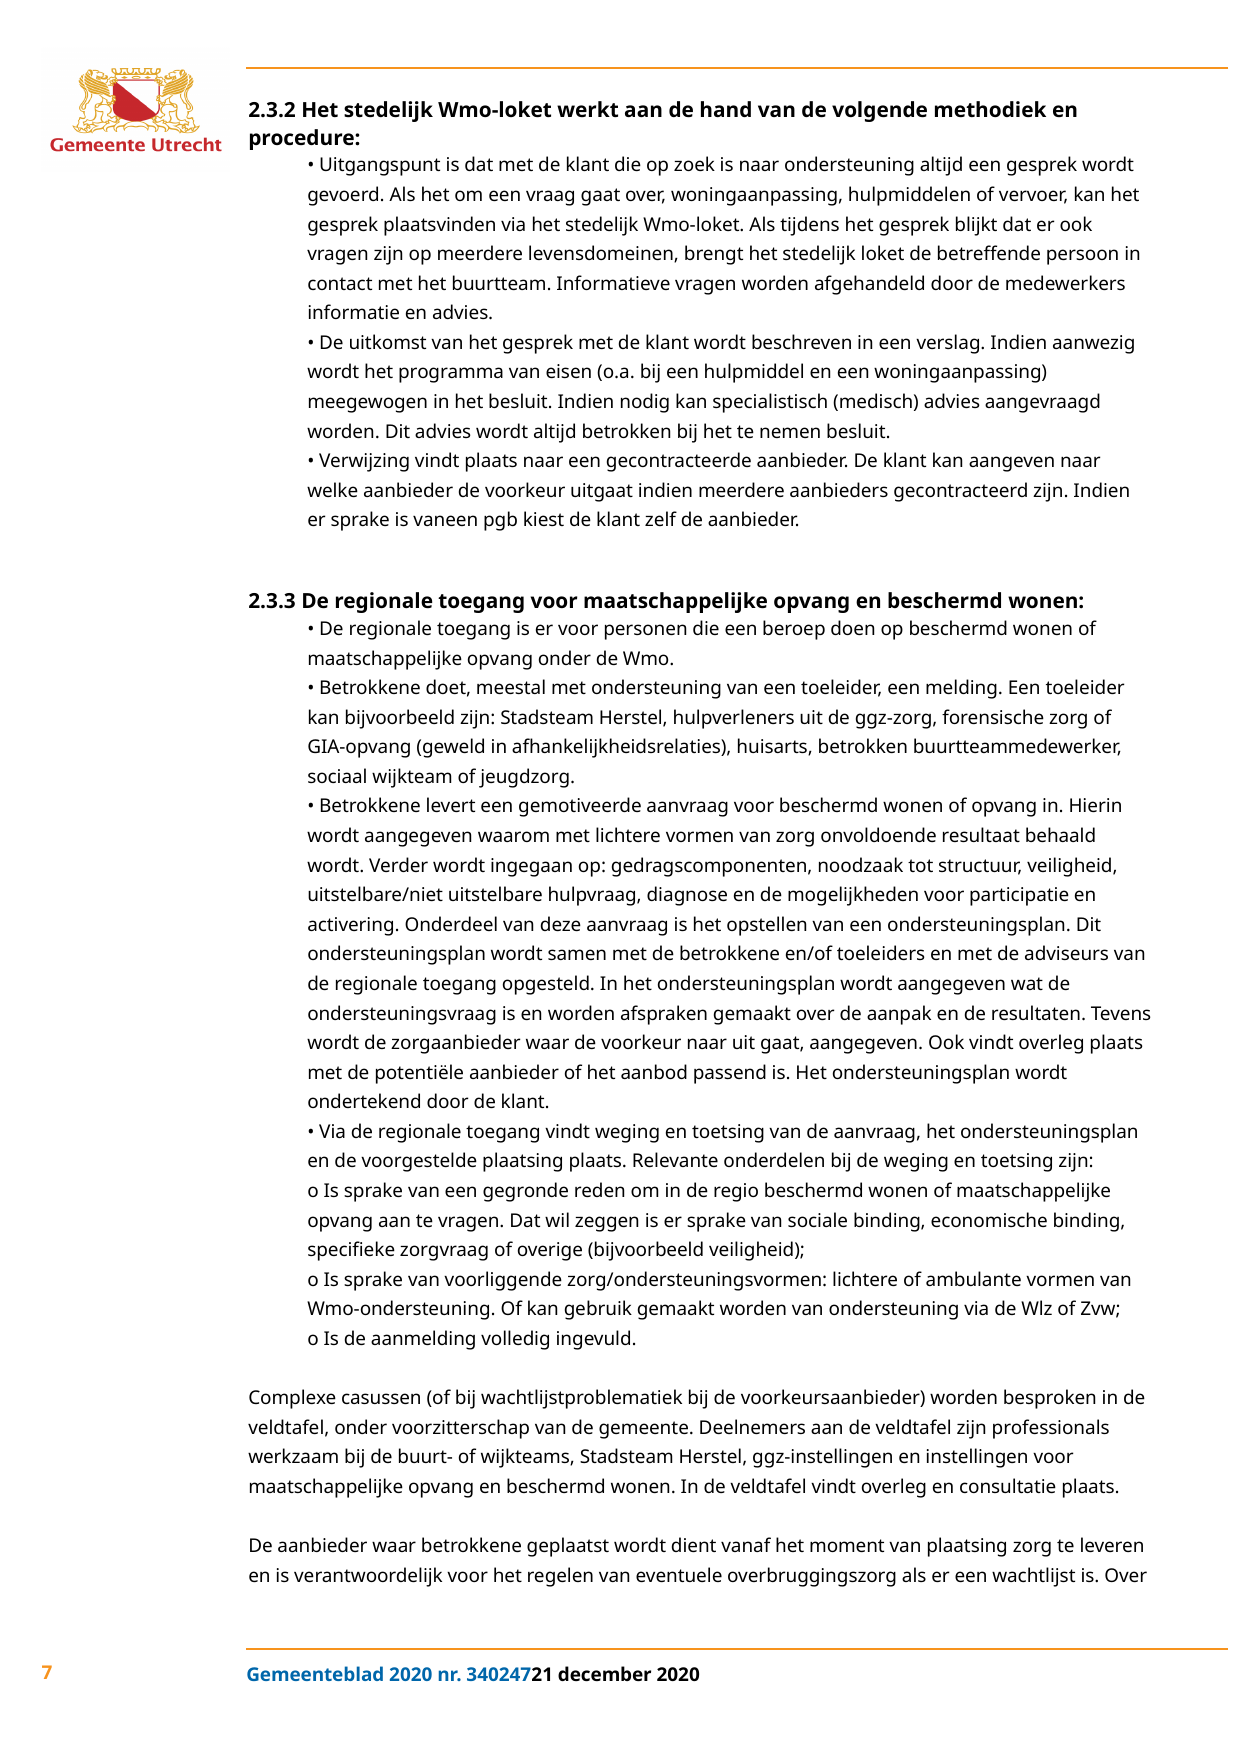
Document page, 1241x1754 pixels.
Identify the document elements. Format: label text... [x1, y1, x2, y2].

text De aanbieder waar betrokkene geplaatst wordt dient vanaf het moment van plaatsing zorg te leveren en is verantwoordelijk voor het regelen van eventuele overbruggingszorg als er een wachtlijst is. Over [248, 1532, 1152, 1587]
list • Uitgangspunt is dat met de klant die op zoek is naar ondersteuning altijd een gesprek wordt gevoerd. Als het om een vraag gaat over, woningaanpassing, hulpmiddelen of vervoer, kan het gesprek plaatsvinden via het stedelijk Wmo-loket. Als tijdens het gesprek blijkt dat er ook vragen zijn op meerdere levensdomeinen, brengt het stedelijk loket de betreffende persoon in contact met het buurtteam. Informatieve vragen worden afgehandeld door de medewerkers informatie en advies. [248, 152, 1152, 325]
list o Is de aanmelding volledig ingevuld. [248, 1325, 1152, 1351]
list • De regionale toegang is er voor personen die een beroep doen op beschermd wonen of maatschappelijke opvang onder de Wmo. [248, 615, 1152, 670]
list o Is sprake van voorliggende zorg/ondersteuningsvormen: lichtere of ambulante vormen van Wmo-ondersteuning. Of kan gebruik gemaakt worden van ondersteuning via de Wlz of Zvw; [248, 1266, 1152, 1321]
picture [41, 47, 231, 172]
text Complexe casussen (of bij wachtlijstproblematiek bij de voorkeursaanbieder) worden besproken in de veldtafel, onder voorzitterschap van de gemeente. Deelnemers aan de veldtafel zijn professionals werkzaam bij de buurt- of wijkteams, Stadsteam Herstel, ggz-instellingen en instellingen voor maatschappelijke opvang en beschermd wonen. In de veldtafel vindt overleg en consultatie plaats. [248, 1384, 1152, 1499]
list • Verwijzing vindt plaats naar een gecontracteerde aanbieder. De klant kan aangeven naar welke aanbieder de voorkeur uitgaat indien meerdere aanbieders gecontracteerd zijn. Indien er sprake is vaneen pgb kiest de klant zelf de aanbieder. [248, 447, 1152, 532]
list • Betrokkene doet, meestal met ondersteuning van een toeleider, een melding. Een toeleider kan bijvoorbeeld zijn: Stadsteam Herstel, hulpverleners uit de ggz-zorg, forensische zorg of GIA-opvang (geweld in afhankelijkheidsrelaties), huisarts, betrokken buurtteammedewerker, sociaal wijkteam of jeugdzorg. [248, 674, 1152, 789]
text 2.3.3 De regionale toegang voor maatschappelijke opvang en beschermd wonen: [248, 587, 1152, 615]
list • Via de regionale toegang vindt weging en toetsing van de aanvraag, het ondersteuningsplan en de voorgestelde plaatsing plaats. Relevante onderdelen bij de weging en toetsing zijn: [248, 1118, 1152, 1173]
list • Betrokkene levert een gemotiveerde aanvraag voor beschermd wonen of opvang in. Hierin wordt aangegeven waarom met lichtere vormen van zorg onvoldoende resultaat behaald wordt. Verder wordt ingegaan op: gedragscomponenten, noodzaak tot structuur, veiligheid, uitstelbare/niet uitstelbare hulpvraag, diagnose en de mogelijkheden voor participatie en activering. Onderdeel van deze aanvraag is het opstellen van een ondersteuningsplan. Dit ondersteuningsplan wordt samen met de betrokkene en/of toeleiders en met de adviseurs van de regionale toegang opgesteld. In het ondersteuningsplan wordt aangegeven wat de ondersteuningsvraag is en worden afspraken gemaakt over de aanpak en de resultaten. Tevens wordt de zorgaanbieder waar de voorkeur naar uit gaat, aangegeven. Ook vindt overleg plaats met de potentiële aanbieder of het aanbod passend is. Het ondersteuningsplan wordt ondertekend door de klant. [248, 793, 1152, 1114]
list • De uitkomst van het gesprek met de klant wordt beschreven in een verslag. Indien aanwezig wordt het programma van eisen (o.a. bij een hulpmiddel en een woningaanpassing) meegewogen in het besluit. Indien nodig kan specialistisch (medisch) advies aangevraagd worden. Dit advies wordt altijd betrokken bij het te nemen besluit. [248, 329, 1152, 444]
list o Is sprake van een gegronde reden om in de regio beschermd wonen of maatschappelijke opvang aan te vragen. Dat wil zeggen is er sprake van sociale binding, economische binding, specifieke zorgvraag of overige (bijvoorbeeld veiligheid); [248, 1177, 1152, 1262]
text 2.3.2 Het stedelijk Wmo-loket werkt aan de hand van de volgende methodiek en procedure: [248, 95, 1152, 152]
